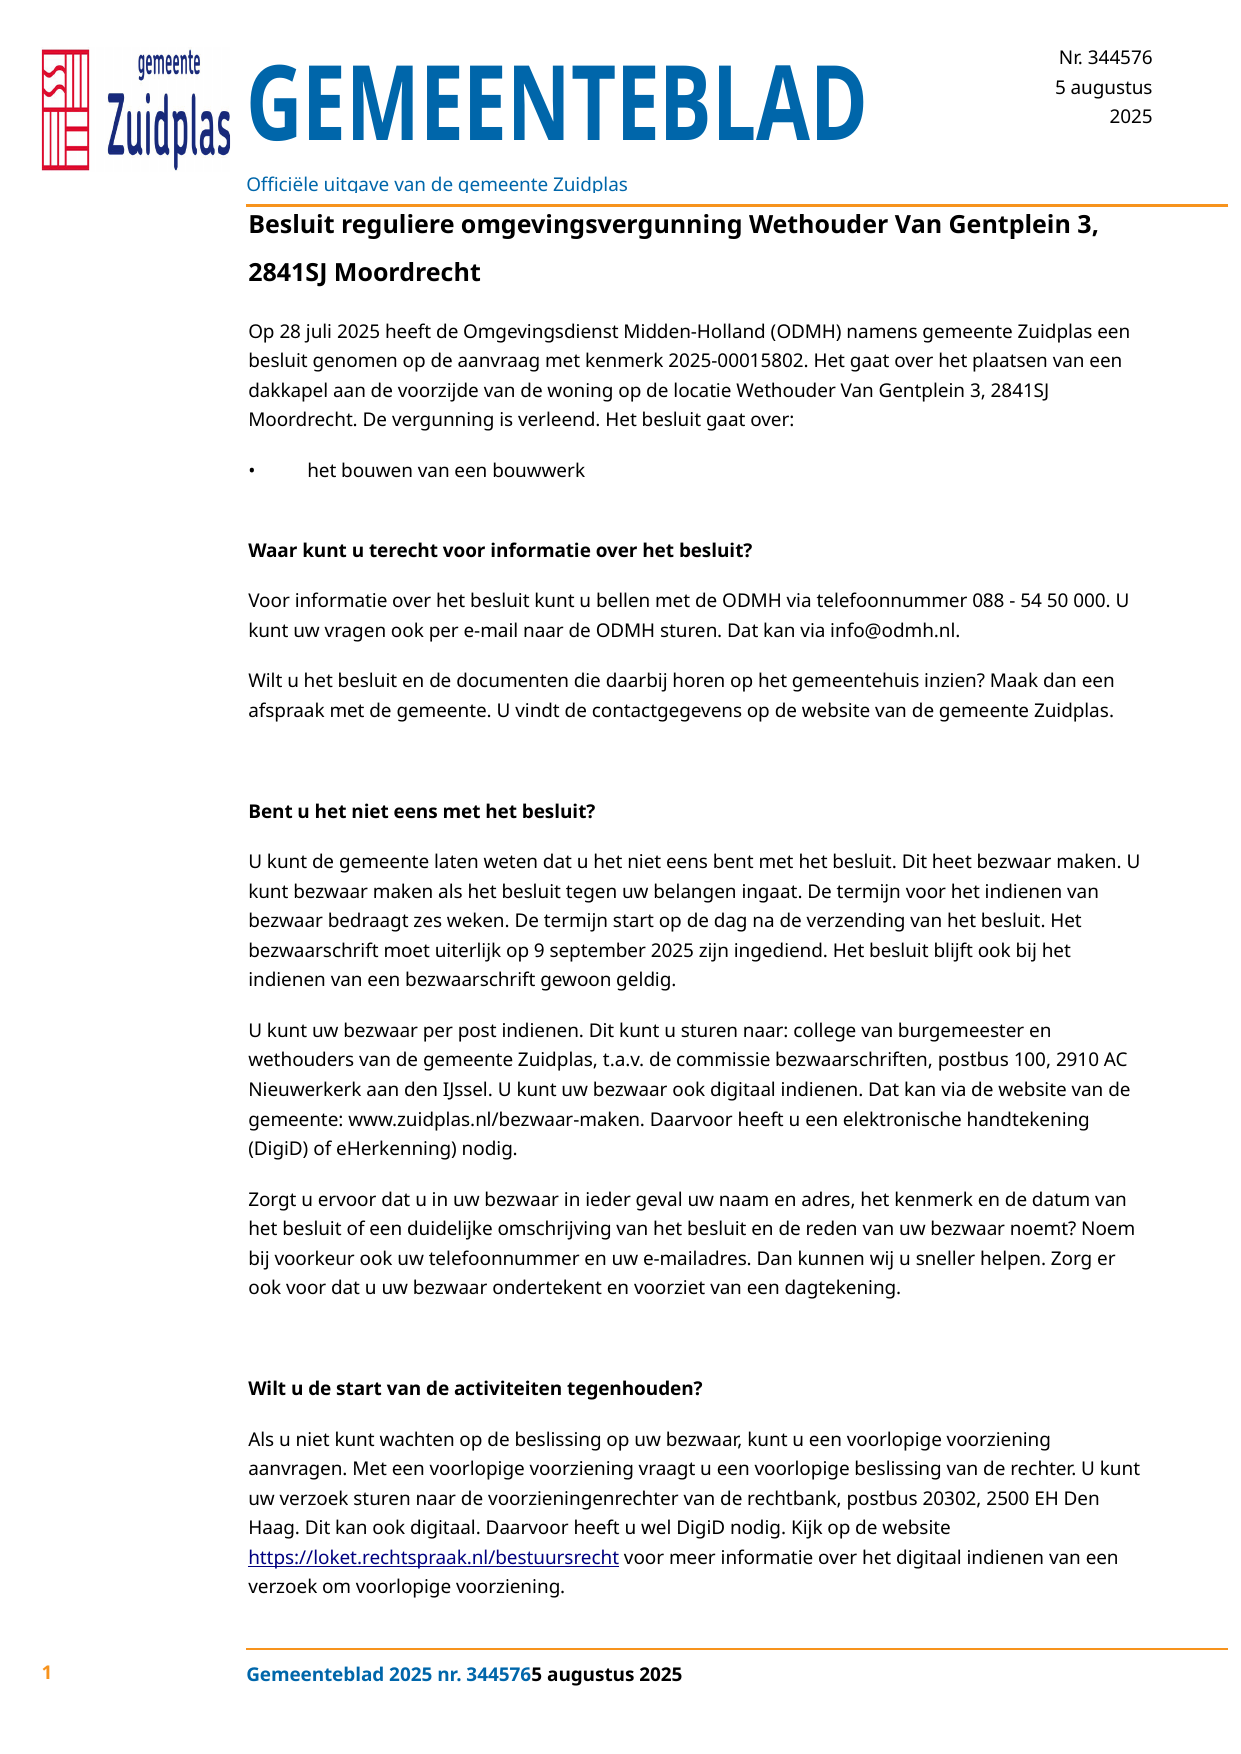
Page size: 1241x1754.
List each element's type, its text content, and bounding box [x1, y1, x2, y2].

text Wilt u de start van de activiteiten tegenhouden? [248, 1375, 1152, 1401]
text Bent u het niet eens met het besluit? [248, 798, 1152, 824]
text U kunt de gemeente laten weten dat u het niet eens bent met het besluit. Dit heet bezwaar maken. U kunt bezwaar maken als het besluit tegen uw belangen ingaat. De termijn voor het indienen van bezwaar bedraagt zes weken. De termijn start op de dag na de verzending van het besluit. Het bezwaarschrift moet uiterlijk op 9 september 2025 zijn ingediend. Het besluit blijft ook bij het indienen van een bezwaarschrift gewoon geldig. [248, 848, 1152, 992]
text Wilt u het besluit en de documenten die daarbij horen op het gemeentehuis inzien? Maak dan een afspraak met de gemeente. U vindt de contactgegevens op de website van de gemeente Zuidplas. [248, 667, 1152, 723]
picture [41, 47, 231, 172]
text Als u niet kunt wachten op de beslissing op uw bezwaar, kunt u een voorlopige voorziening aanvragen. Met een voorlopige voorziening vraagt u een voorlopige beslissing van de rechter. U kunt uw verzoek sturen naar de voorzieningenrechter van de rechtbank, postbus 20302, 2500 EH Den Haag. Dit kan ook digitaal. Daarvoor heeft u wel DigiD nodig. Kijk op de website https://loket.rechtspraak.nl/bestuursrecht voor meer informatie over het digitaal indienen van een verzoek om voorlopige voorziening. [248, 1426, 1152, 1599]
text Voor informatie over het besluit kunt u bellen met de ODMH via telefoonnummer 088 - 54 50 000. U kunt uw vragen ook per e-mail naar de ODMH sturen. Dat kan via info@odmh.nl. [248, 587, 1152, 643]
text Op 28 juli 2025 heeft de Omgevingsdienst Midden-Holland (ODMH) namens gemeente Zuidplas een besluit genomen op de aanvraag met kenmerk 2025-00015802. Het gaat over het plaatsen van een dakkapel aan de voorzijde van de woning op de locatie Wethouder Van Gentplein 3, 2841SJ Moordrecht. De vergunning is verleend. Het besluit gaat over: [248, 318, 1152, 432]
list het bouwen van een bouwwerk [248, 457, 1152, 483]
text Waar kunt u terecht voor informatie over het besluit? [248, 537, 1152, 563]
text Besluit reguliere omgevingsvergunning Wethouder Van Gentplein 3, 2841SJ Moordrecht [248, 207, 1152, 288]
text U kunt uw bezwaar per post indienen. Dit kunt u sturen naar: college van burgemeester en wethouders van de gemeente Zuidplas, t.a.v. de commissie bezwaarschriften, postbus 100, 2910 AC Nieuwerkerk aan den IJssel. U kunt uw bezwaar ook digitaal indienen. Dat kan via de website van de gemeente: www.zuidplas.nl/bezwaar-maken. Daarvoor heeft u een elektronische handtekening (DigiD) of eHerkenning) nodig. [248, 1017, 1152, 1161]
text Zorgt u ervoor dat u in uw bezwaar in ieder geval uw naam en adres, het kenmerk en de datum van het besluit of een duidelijke omschrijving van het besluit en de reden van uw bezwaar noemt? Noem bij voorkeur ook uw telefoonnummer en uw e-mailadres. Dan kunnen wij u sneller helpen. Zorg er ook voor dat u uw bezwaar ondertekent en voorziet van een dagtekening. [248, 1186, 1152, 1300]
